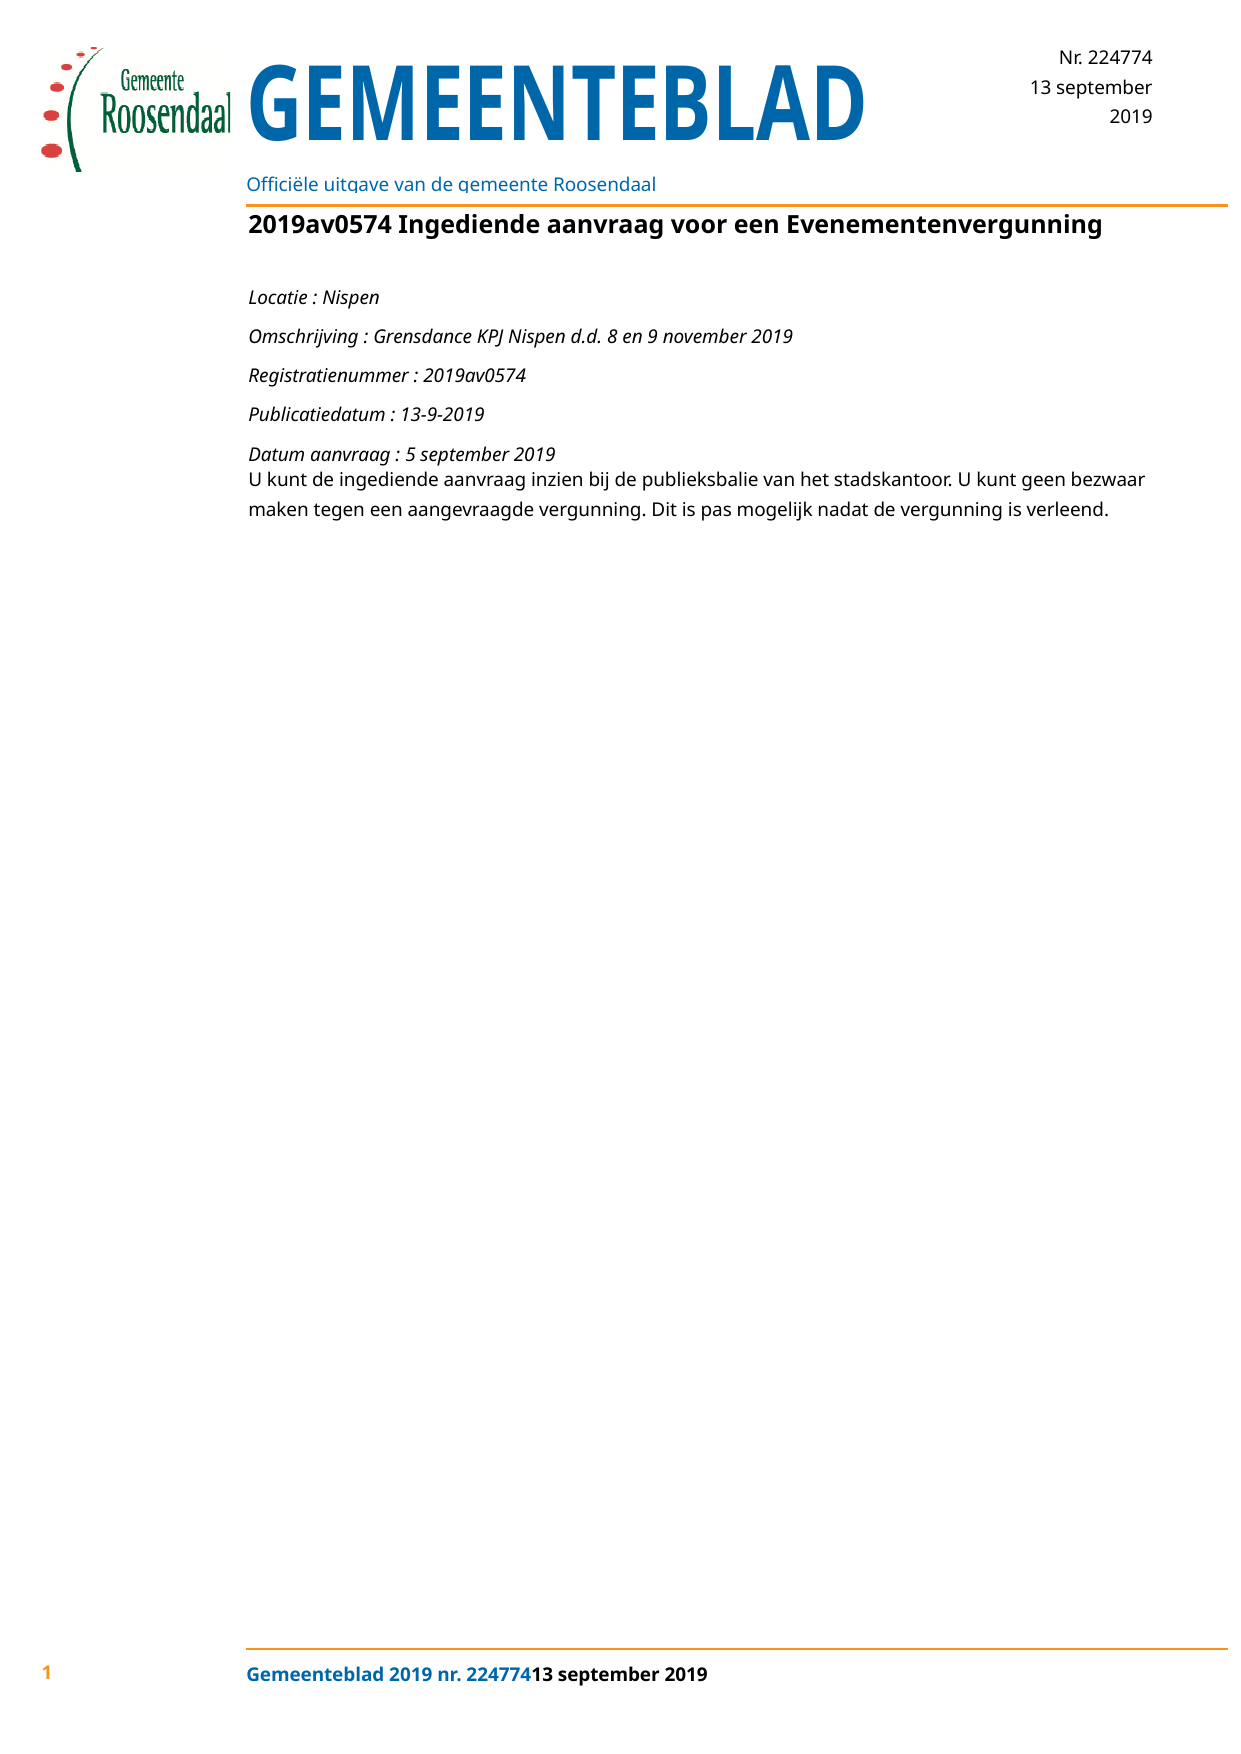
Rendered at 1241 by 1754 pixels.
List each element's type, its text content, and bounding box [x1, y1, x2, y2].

text Registratienummer : 2019av0574 [248, 362, 1152, 388]
text U kunt de ingediende aanvraag inzien bij de publieksbalie van het stadskantoor. U kunt geen bezwaar maken tegen een aangevraagde vergunning. Dit is pas mogelijk nadat de vergunning is verleend. [248, 467, 1152, 522]
picture [41, 47, 231, 172]
text 2019av0574 Ingediende aanvraag voor een Evenementenvergunning [248, 207, 1152, 241]
text Publicatiedatum : 13-9-2019 [248, 402, 1152, 427]
text Locatie : Nispen [248, 284, 1152, 309]
text Omschrijving : Grensdance KPJ Nispen d.d. 8 en 9 november 2019 [248, 323, 1152, 349]
text Datum aanvraag : 5 september 2019 [248, 441, 1152, 467]
